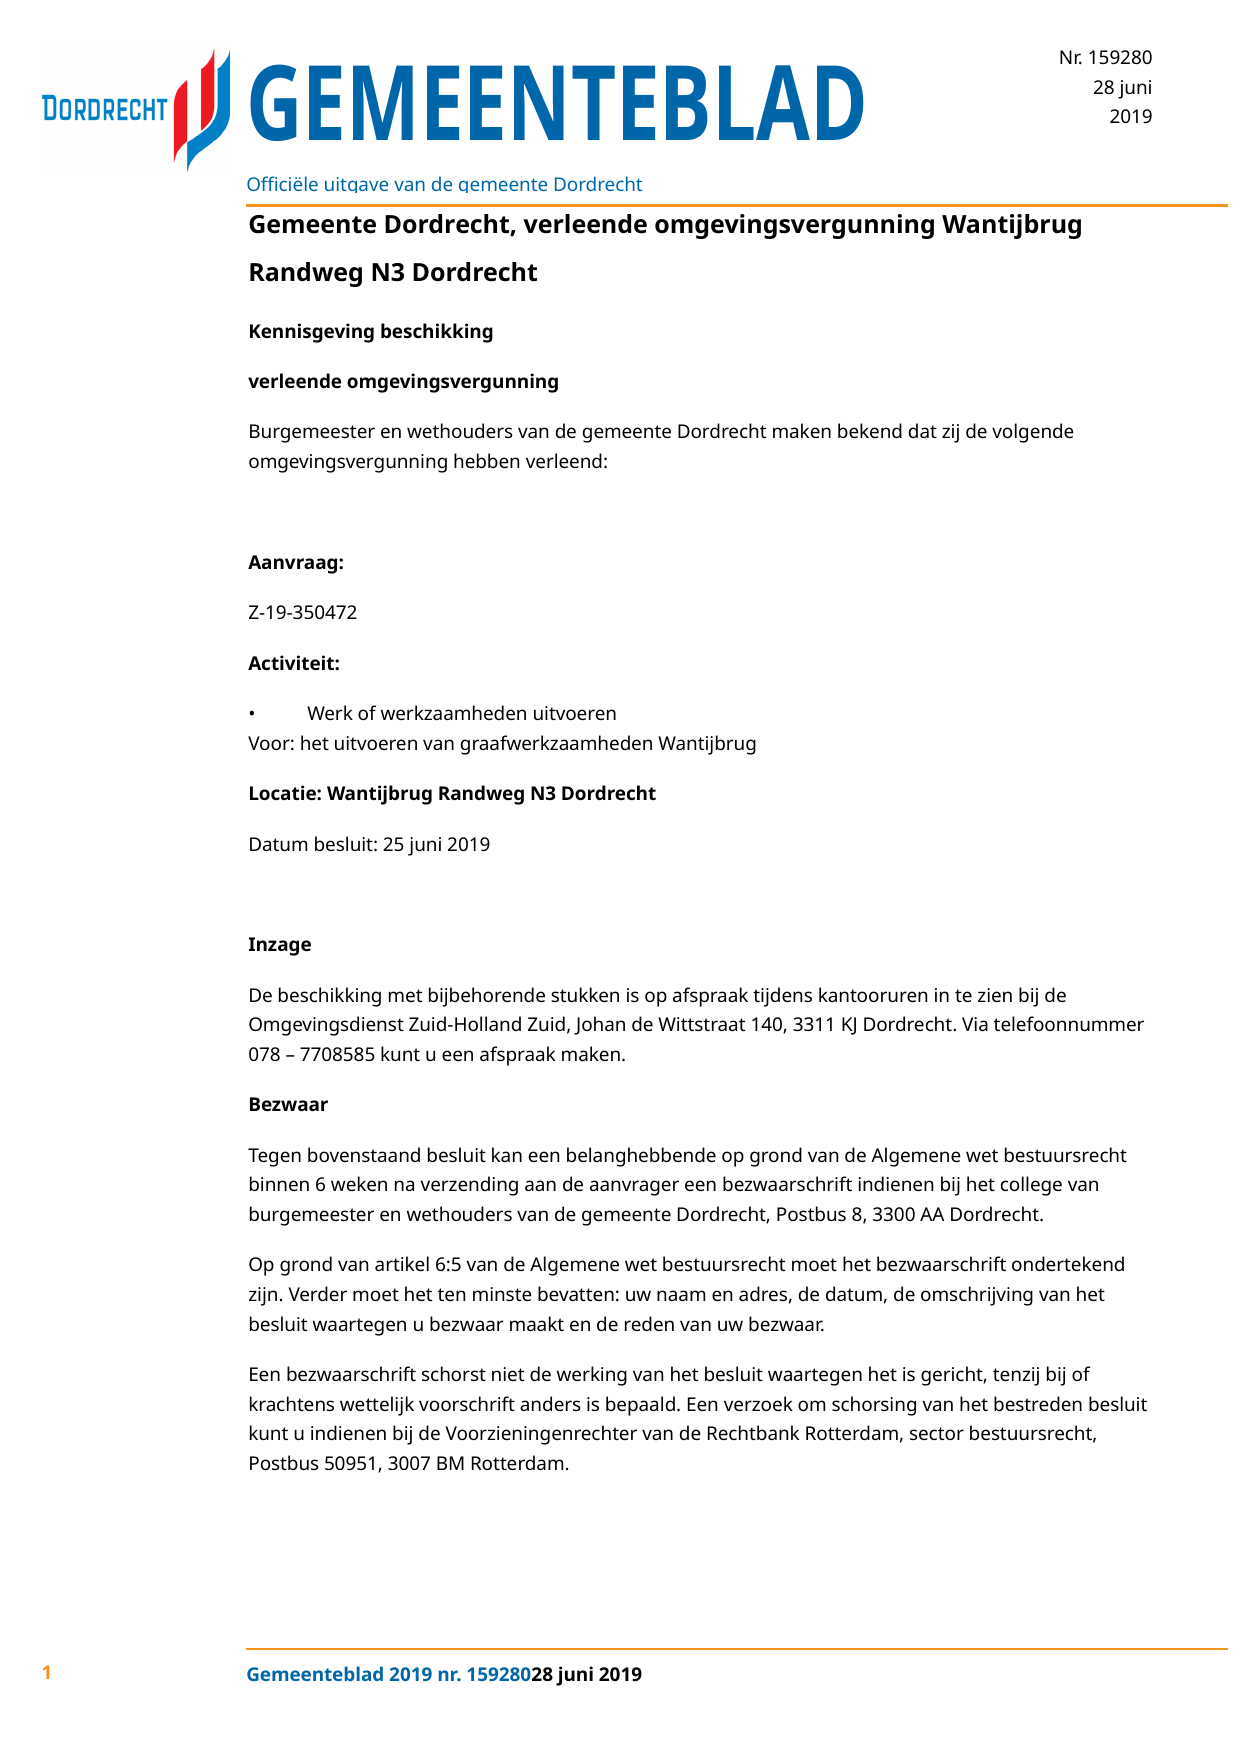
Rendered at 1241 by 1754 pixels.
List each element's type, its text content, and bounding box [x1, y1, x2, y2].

text Bezwaar [248, 1092, 1152, 1117]
text verleende omgevingsvergunning [248, 368, 1152, 394]
text Gemeente Dordrecht, verleende omgevingsvergunning Wantijbrug Randweg N3 Dordrecht [248, 207, 1152, 288]
text Voor: het uitvoeren van graafwerkzaamheden Wantijbrug [248, 730, 1152, 756]
picture [41, 47, 231, 172]
text Activiteit: [248, 650, 1152, 676]
text Burgemeester en wethouders van de gemeente Dordrecht maken bekend dat zij de volgende omgevingsvergunning hebben verleend: [248, 419, 1152, 474]
text Aanvraag: [248, 549, 1152, 575]
text Z-19-350472 [248, 599, 1152, 625]
list Werk of werkzaamheden uitvoeren [248, 700, 1152, 726]
text Kennisgeving beschikking [248, 318, 1152, 344]
text Inzage [248, 932, 1152, 957]
text Op grond van artikel 6:5 van de Algemene wet bestuursrecht moet het bezwaarschrift ondertekend zijn. Verder moet het ten minste bevatten: uw naam en adres, de datum, de omschrijving van het besluit waartegen u bezwaar maakt en de reden van uw bezwaar. [248, 1252, 1152, 1337]
text Een bezwaarschrift schorst niet de werking van het besluit waartegen het is gericht, tenzij bij of krachtens wettelijk voorschrift anders is bepaald. Een verzoek om schorsing van het bestreden besluit kunt u indienen bij de Voorzieningenrechter van de Rechtbank Rotterdam, sector bestuursrecht, Postbus 50951, 3007 BM Rotterdam. [248, 1361, 1152, 1476]
text De beschikking met bijbehorende stukken is op afspraak tijdens kantooruren in te zien bij de Omgevingsdienst Zuid-Holland Zuid, Johan de Wittstraat 140, 3311 KJ Dordrecht. Via telefoonnummer 078 – 7708585 kunt u een afspraak maken. [248, 982, 1152, 1067]
text Datum besluit: 25 juni 2019 [248, 831, 1152, 857]
text Locatie: Wantijbrug Randweg N3 Dordrecht [248, 780, 1152, 806]
text Tegen bovenstaand besluit kan een belanghebbende op grond van de Algemene wet bestuursrecht binnen 6 weken na verzending aan de aanvrager een bezwaarschrift indienen bij het college van burgemeester en wethouders van de gemeente Dordrecht, Postbus 8, 3300 AA Dordrecht. [248, 1142, 1152, 1227]
